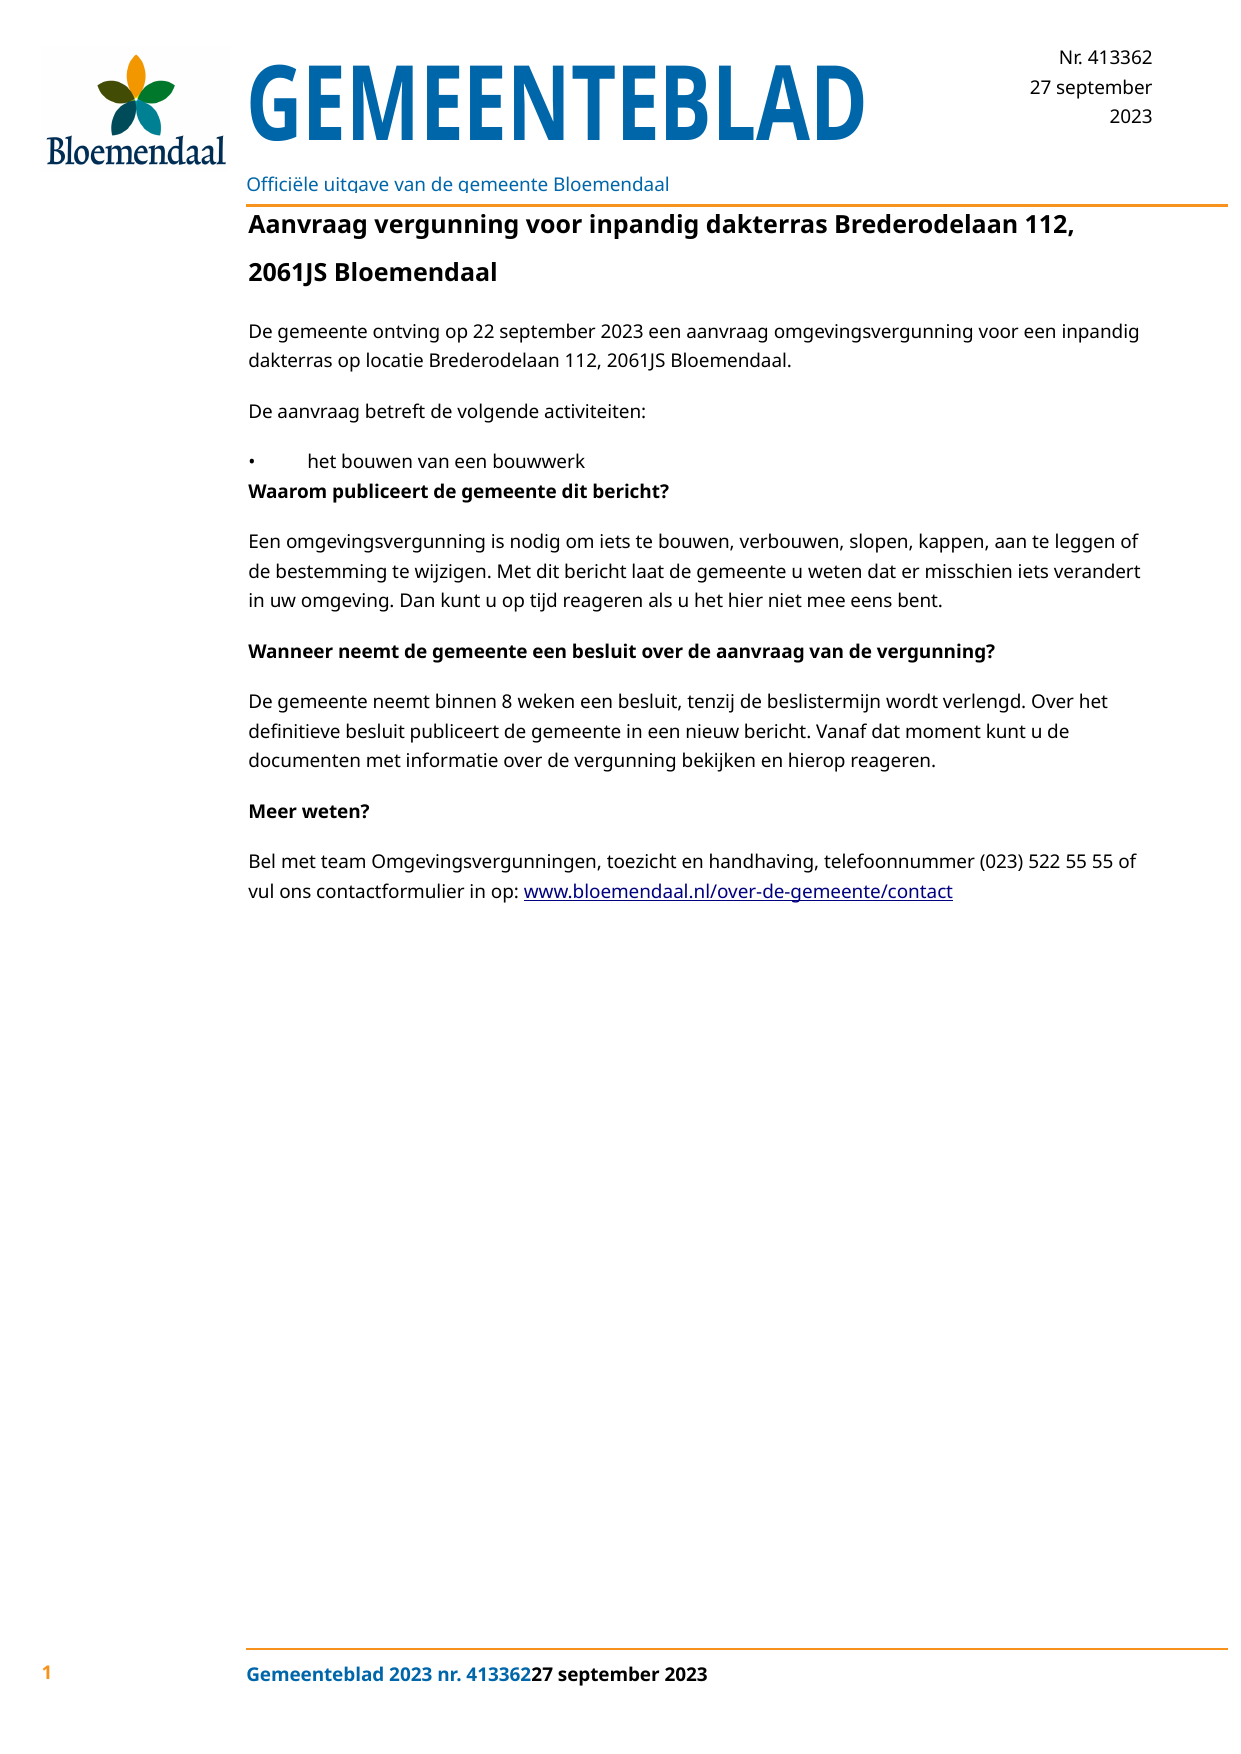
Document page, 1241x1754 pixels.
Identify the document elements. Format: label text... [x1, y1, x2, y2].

text De gemeente ontving op 22 september 2023 een aanvraag omgevingsvergunning voor een inpandig dakterras op locatie Brederodelaan 112, 2061JS Bloemendaal. [248, 318, 1152, 373]
text Wanneer neemt de gemeente een besluit over de aanvraag van de vergunning? [248, 638, 1152, 664]
text Meer weten? [248, 798, 1152, 824]
text Bel met team Omgevingsvergunningen, toezicht en handhaving, telefoonnummer (023) 522 55 55 of vul ons contactformulier in op: www.bloemendaal.nl/over-de-gemeente/contact [248, 848, 1152, 904]
list het bouwen van een bouwwerk [248, 448, 1152, 474]
text Aanvraag vergunning voor inpandig dakterras Brederodelaan 112, 2061JS Bloemendaal [248, 207, 1152, 288]
text De aanvraag betreft de volgende activiteiten: [248, 398, 1152, 424]
picture [41, 47, 231, 172]
text De gemeente neemt binnen 8 weken een besluit, tenzij de beslistermijn wordt verlengd. Over het definitieve besluit publiceert de gemeente in een nieuw bericht. Vanaf dat moment kunt u de documenten met informatie over de vergunning bekijken en hierop reageren. [248, 688, 1152, 773]
text Waarom publiceert de gemeente dit bericht? [248, 478, 1152, 504]
text Een omgevingsvergunning is nodig om iets te bouwen, verbouwen, slopen, kappen, aan te leggen of de bestemming te wijzigen. Met dit bericht laat de gemeente u weten dat er misschien iets verandert in uw omgeving. Dan kunt u op tijd reageren als u het hier niet mee eens bent. [248, 528, 1152, 613]
